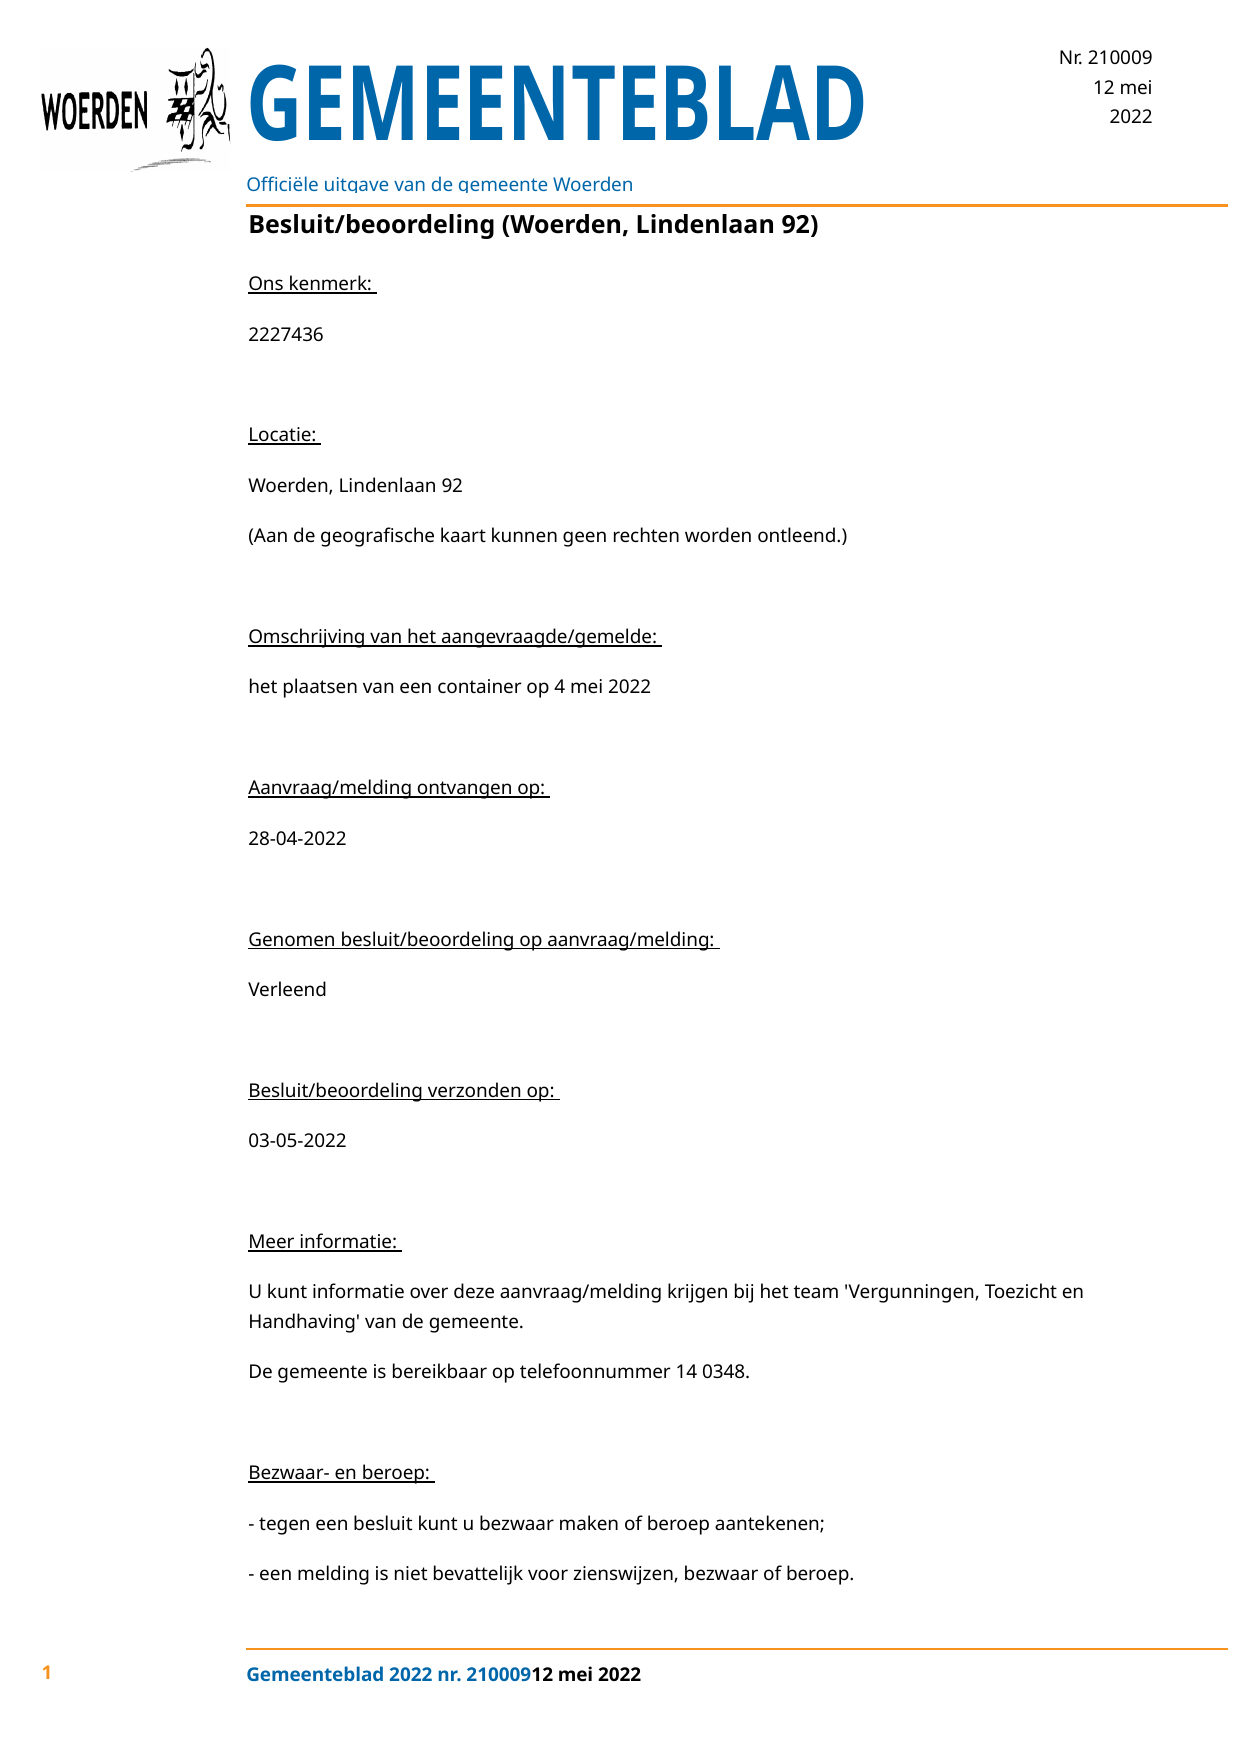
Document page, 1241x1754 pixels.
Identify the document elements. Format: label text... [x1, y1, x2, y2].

text Besluit/beoordeling (Woerden, Lindenlaan 92) [248, 207, 1152, 241]
text 2227436 [248, 321, 1152, 346]
text De gemeente is bereikbaar op telefoonnummer 14 0348. [248, 1359, 1152, 1384]
text Verleend [248, 976, 1152, 1002]
text - een melding is niet bevattelijk voor zienswijzen, bezwaar of beroep. [248, 1560, 1152, 1586]
text - tegen een besluit kunt u bezwaar maken of beroep aantekenen; [248, 1510, 1152, 1536]
text Bezwaar- en beroep: [248, 1459, 1152, 1485]
text Genomen besluit/beoordeling op aanvraag/melding: [248, 926, 1152, 951]
picture [41, 47, 231, 172]
text Woerden, Lindenlaan 92 [248, 472, 1152, 498]
text 03-05-2022 [248, 1127, 1152, 1153]
text 28-04-2022 [248, 825, 1152, 851]
text Aanvraag/melding ontvangen op: [248, 774, 1152, 800]
text (Aan de geografische kaart kunnen geen rechten worden ontleend.) [248, 522, 1152, 548]
text Ons kenmerk: [248, 270, 1152, 296]
text Locatie: [248, 422, 1152, 447]
text Besluit/beoordeling verzonden op: [248, 1077, 1152, 1103]
text U kunt informatie over deze aanvraag/melding krijgen bij het team 'Vergunningen, Toezicht en Handhaving' van de gemeente. [248, 1279, 1152, 1334]
text het plaatsen van een container op 4 mei 2022 [248, 674, 1152, 699]
text Omschrijving van het aangevraagde/gemelde: [248, 623, 1152, 649]
text Meer informatie: [248, 1228, 1152, 1254]
